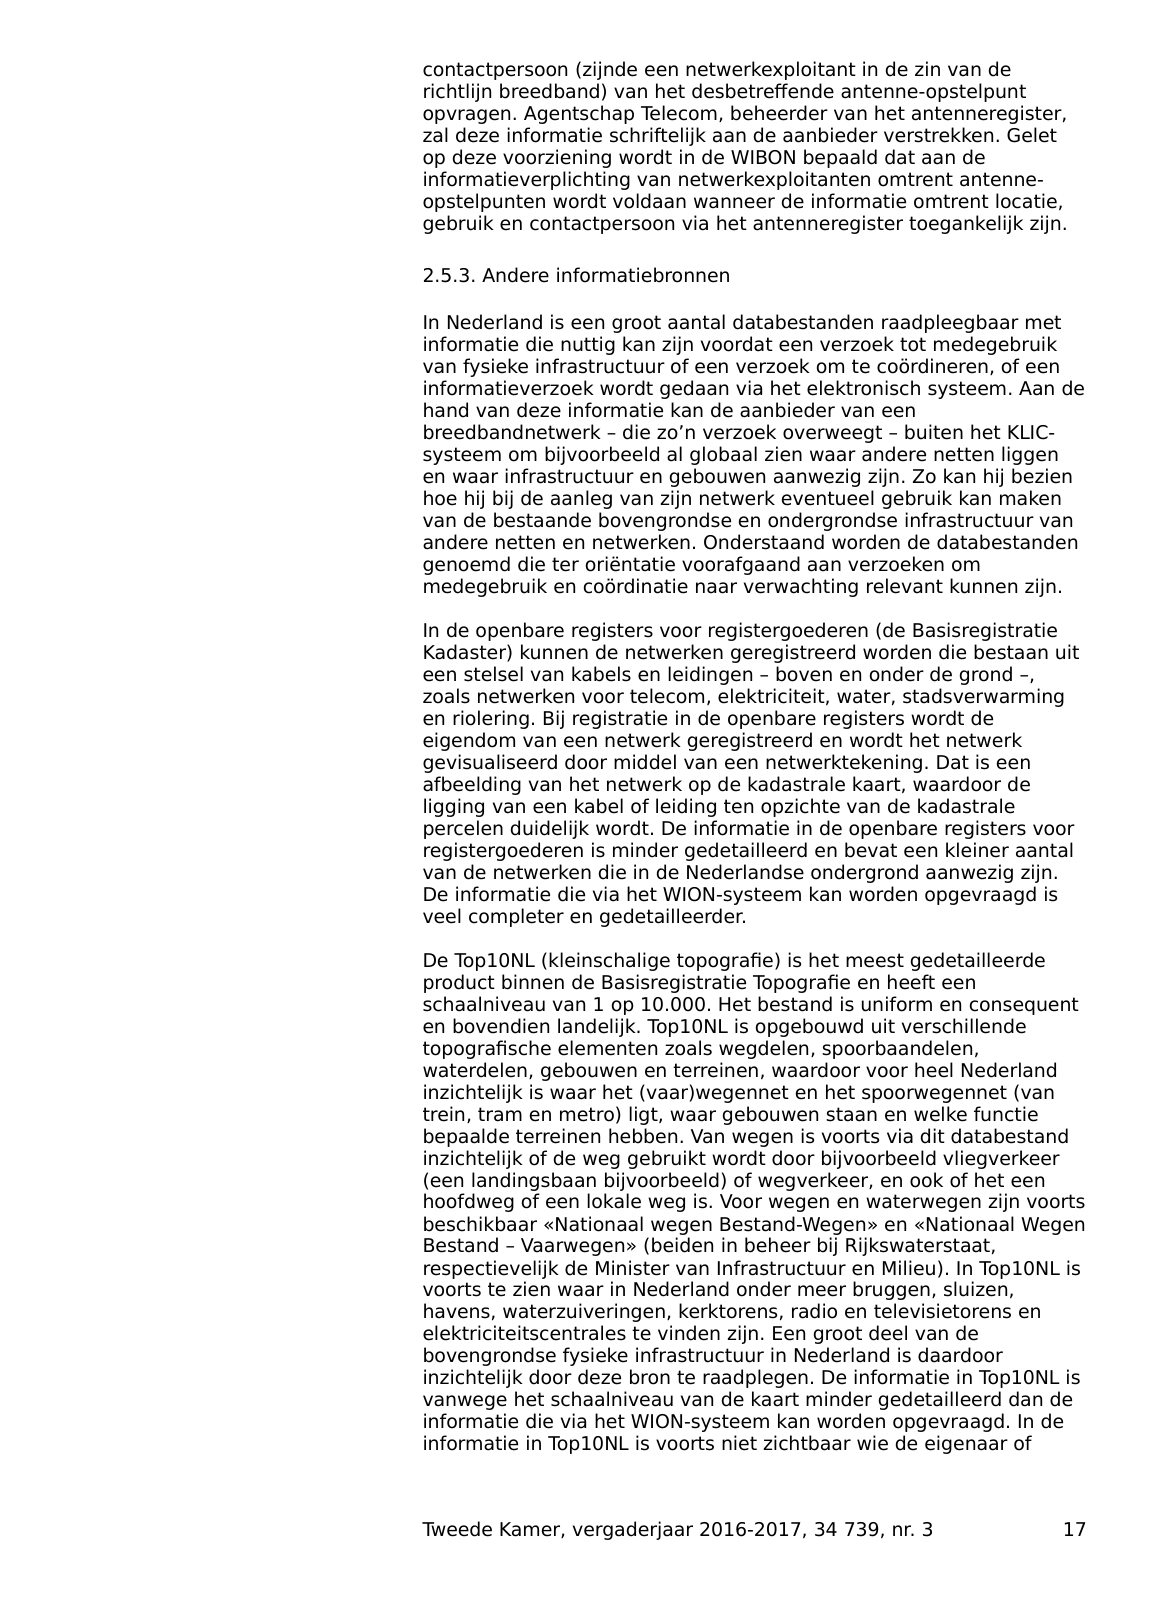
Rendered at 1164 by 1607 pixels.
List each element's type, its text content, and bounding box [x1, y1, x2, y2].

text In de openbare registers voor registergoederen (de Basisregistratie Kadaster) kunnen de netwerken geregistreerd worden die bestaan uit een stelsel van kabels en leidingen – boven en onder de grond –, zoals netwerken voor telecom, elektriciteit, water, stadsverwarming en riolering. Bij registratie in de openbare registers wordt de eigendom van een netwerk geregistreerd en wordt het netwerk gevisualiseerd door middel van een netwerktekening. Dat is een afbeelding van het netwerk op de kadastrale kaart, waardoor de ligging van een kabel of leiding ten opzichte van de kadastrale percelen duidelijk wordt. De informatie in de openbare registers voor registergoederen is minder gedetailleerd en bevat een kleiner aantal van de netwerken die in de Nederlandse ondergrond aanwezig zijn. De informatie die via het WION-systeem kan worden opgevraagd is veel completer en gedetailleerder. [422, 620, 1087, 927]
text In Nederland is een groot aantal databestanden raadpleegbaar met informatie die nuttig kan zijn voordat een verzoek tot medegebruik van fysieke infrastructuur of een verzoek om te coördineren, of een informatieverzoek wordt gedaan via het elektronisch systeem. Aan de hand van deze informatie kan de aanbieder van een breedbandnetwerk – die zo’n verzoek overweegt – buiten het KLIC-systeem om bijvoorbeeld al globaal zien waar andere netten liggen en waar infrastructuur en gebouwen aanwezig zijn. Zo kan hij bezien hoe hij bij de aanleg van zijn netwerk eventueel gebruik kan maken van de bestaande bovengrondse en ondergrondse infrastructuur van andere netten en netwerken. Onderstaand worden de databestanden genoemd die ter oriëntatie voorafgaand aan verzoeken om medegebruik en coördinatie naar verwachting relevant kunnen zijn. [422, 312, 1087, 598]
text contactpersoon (zijnde een netwerkexploitant in de zin van de richtlijn breedband) van het desbetreffende antenne-opstelpunt opvragen. Agentschap Telecom, beheerder van het antenneregister, zal deze informatie schriftelijk aan de aanbieder verstrekken. Gelet op deze voorziening wordt in de WIBON bepaald dat aan de informatieverplichting van netwerkexploitanten omtrent antenne-opstelpunten wordt voldaan wanneer de informatie omtrent locatie, gebruik en contactpersoon via het antenneregister toegankelijk zijn. [422, 59, 1087, 235]
subtitle 2.5.3. Andere informatiebronnen [422, 265, 1087, 287]
text De Top10NL (kleinschalige topografie) is het meest gedetailleerde product binnen de Basisregistratie Topografie en heeft een schaalniveau van 1 op 10.000. Het bestand is uniform en consequent en bovendien landelijk. Top10NL is opgebouwd uit verschillende topografische elementen zoals wegdelen, spoorbaandelen, waterdelen, gebouwen en terreinen, waardoor voor heel Nederland inzichtelijk is waar het (vaar)wegennet en het spoorwegennet (van trein, tram en metro) ligt, waar gebouwen staan en welke functie bepaalde terreinen hebben. Van wegen is voorts via dit databestand inzichtelijk of de weg gebruikt wordt door bijvoorbeeld vliegverkeer (een landingsbaan bijvoorbeeld) of wegverkeer, en ook of het een hoofdweg of een lokale weg is. Voor wegen en waterwegen zijn voorts beschikbaar «Nationaal wegen Bestand-Wegen» en «Nationaal Wegen Bestand – Vaarwegen» (beiden in beheer bij Rijkswaterstaat, respectievelijk de Minister van Infrastructuur en Milieu). In Top10NL is voorts te zien waar in Nederland onder meer bruggen, sluizen, havens, waterzuiveringen, kerktorens, radio en televisietorens en elektriciteitscentrales te vinden zijn. Een groot deel van de bovengrondse fysieke infrastructuur in Nederland is daardoor inzichtelijk door deze bron te raadplegen. De informatie in Top10NL is vanwege het schaalniveau van de kaart minder gedetailleerd dan de informatie die via het WION-systeem kan worden opgevraagd. In de informatie in Top10NL is voorts niet zichtbaar wie de eigenaar of [422, 950, 1087, 1455]
